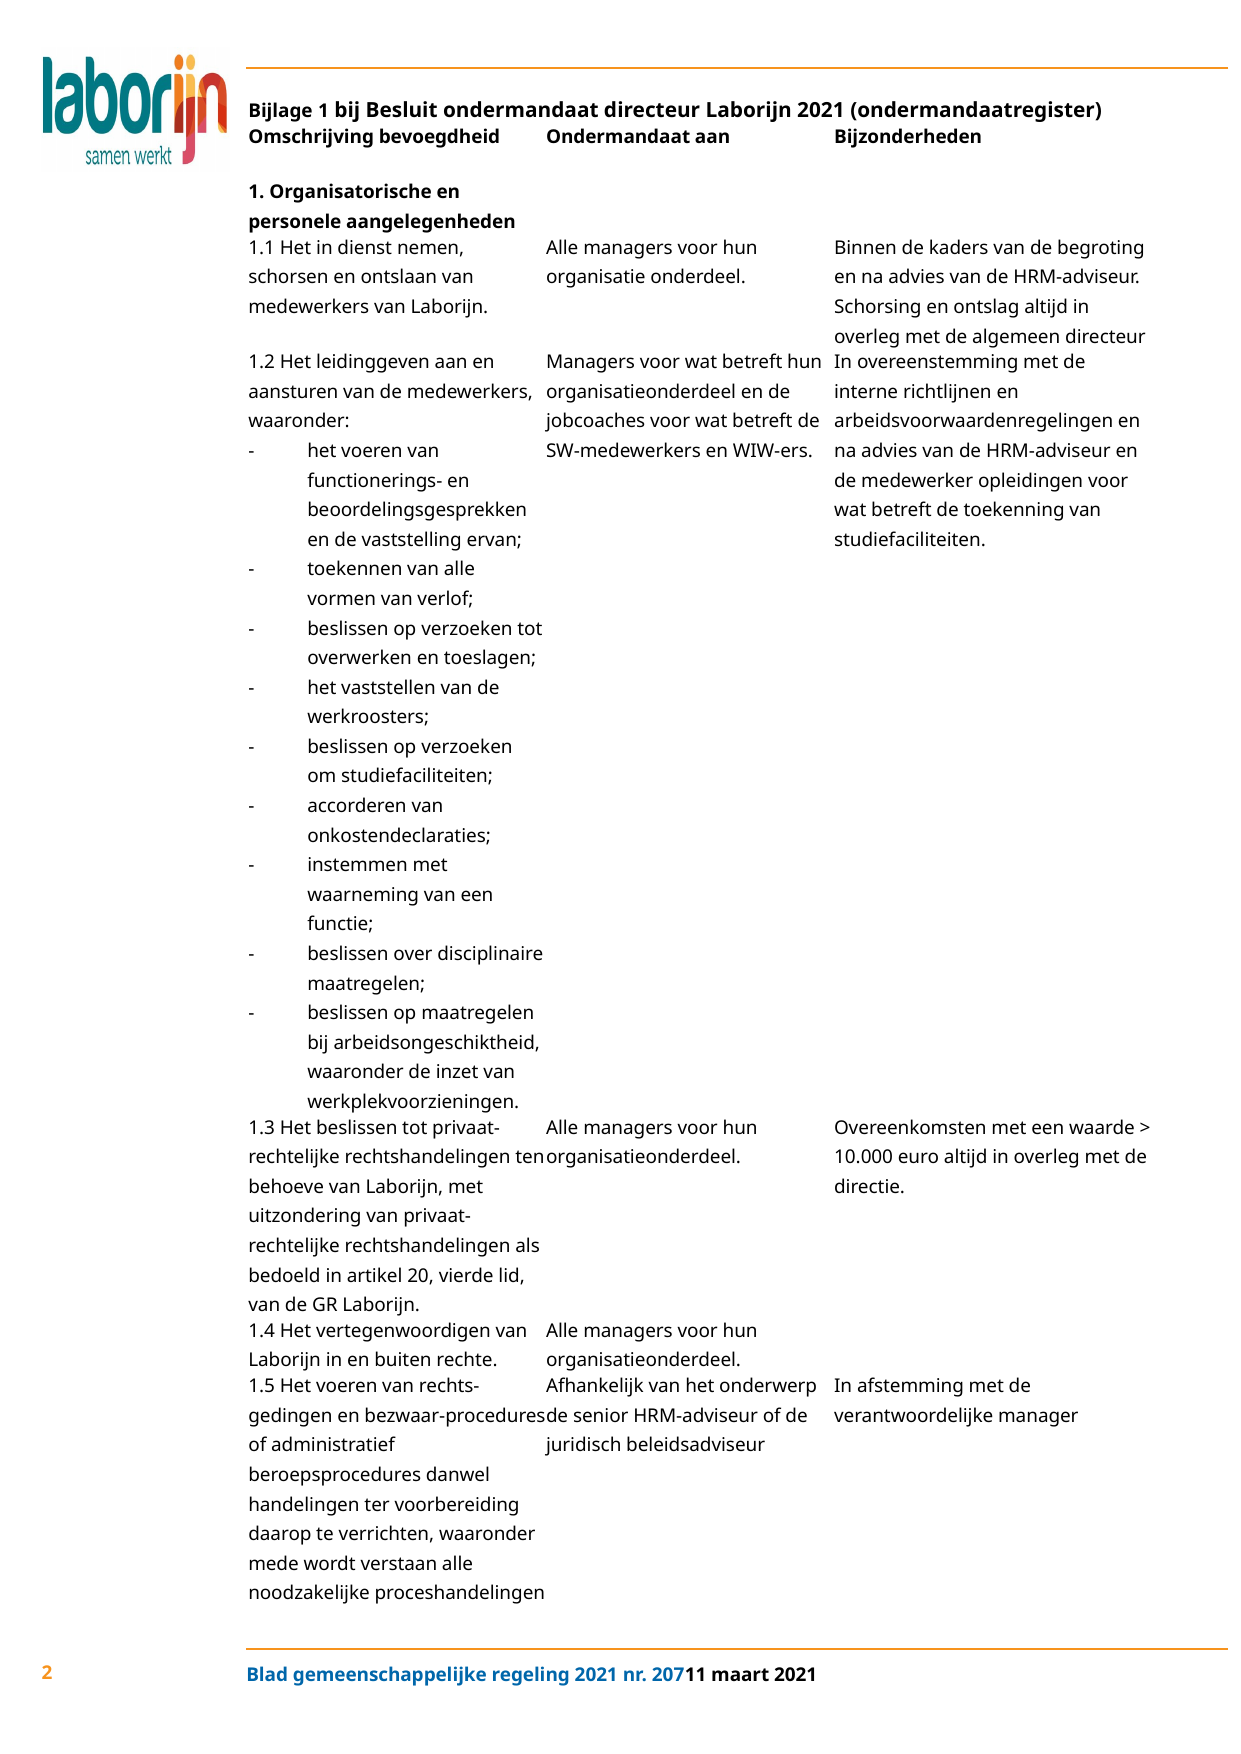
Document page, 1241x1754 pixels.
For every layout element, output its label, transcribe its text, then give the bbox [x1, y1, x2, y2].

table_cell In overeenstemming met de interne richtlijnen en arbeidsvoorwaardenregelingen en na advies van de HRM-adviseur en de medewerker opleidingen voor wat betreft de toekenning van studiefaciliteiten. [834, 349, 1152, 1114]
table_cell Alle managers voor hun organisatie onderdeel. [546, 234, 834, 348]
table_header Bijzonderheden [834, 124, 1152, 179]
table_cell 1. Organisatorische en personele aangelegenheden [248, 179, 546, 234]
table_cell 1.2 Het leidinggeven aan en aansturen van de medewerkers, waaronder: het voeren van functionerings- en beoordelingsgesprekken en de vaststelling ervan; toekennen van alle vormen van verlof; beslissen op verzoeken tot overwerken en toeslagen; het vaststellen van de werkroosters; beslissen op verzoeken om studiefaciliteiten; accorderen van onkostendeclaraties; instemmen met waarneming van een functie; beslissen over disciplinaire maatregelen; beslissen op maatregelen bij arbeidsongeschiktheid, waaronder de inzet van werkplekvoorzieningen. [248, 349, 546, 1114]
table_cell Alle managers voor hun organisatieonderdeel. [546, 1317, 834, 1372]
table_cell [834, 1317, 1152, 1372]
table_cell Afhankelijk van het onderwerp de senior HRM-adviseur of de juridisch beleidsadviseur [546, 1373, 834, 1605]
table_cell 1.1 Het in dienst nemen, schorsen en ontslaan van medewerkers van Laborijn. [248, 234, 546, 348]
table_cell In afstemming met de verantwoordelijke manager [834, 1373, 1152, 1605]
table_cell [834, 179, 1152, 234]
text Bijlage 1 bij Besluit ondermandaat directeur Laborijn 2021 (ondermandaatregister) [248, 95, 1152, 123]
table_cell [546, 179, 834, 234]
table_cell Alle managers voor hun organisatieonderdeel. [546, 1114, 834, 1317]
table_cell 1.4 Het vertegenwoordigen van Laborijn in en buiten rechte. [248, 1317, 546, 1372]
table_cell Overeenkomsten met een waarde > 10.000 euro altijd in overleg met de directie. [834, 1114, 1152, 1317]
picture [41, 47, 231, 172]
table_header Ondermandaat aan [546, 124, 834, 179]
table_header Omschrijving bevoegdheid [248, 124, 546, 179]
table_cell 1.5 Het voeren van rechts-gedingen en bezwaar-procedures of administratief beroepsprocedures danwel handelingen ter voorbereiding daarop te verrichten, waaronder mede wordt verstaan alle noodzakelijke proceshandelingen [248, 1373, 546, 1605]
table_cell 1.3 Het beslissen tot privaat-rechtelijke rechtshandelingen ten behoeve van Laborijn, met uitzondering van privaat-rechtelijke rechtshandelingen als bedoeld in artikel 20, vierde lid, van de GR Laborijn. [248, 1114, 546, 1317]
table_cell Binnen de kaders van de begroting en na advies van de HRM-adviseur. Schorsing en ontslag altijd in overleg met de algemeen directeur [834, 234, 1152, 348]
table_cell Managers voor wat betreft hun organisatieonderdeel en de jobcoaches voor wat betreft de SW-medewerkers en WIW-ers. [546, 349, 834, 1114]
